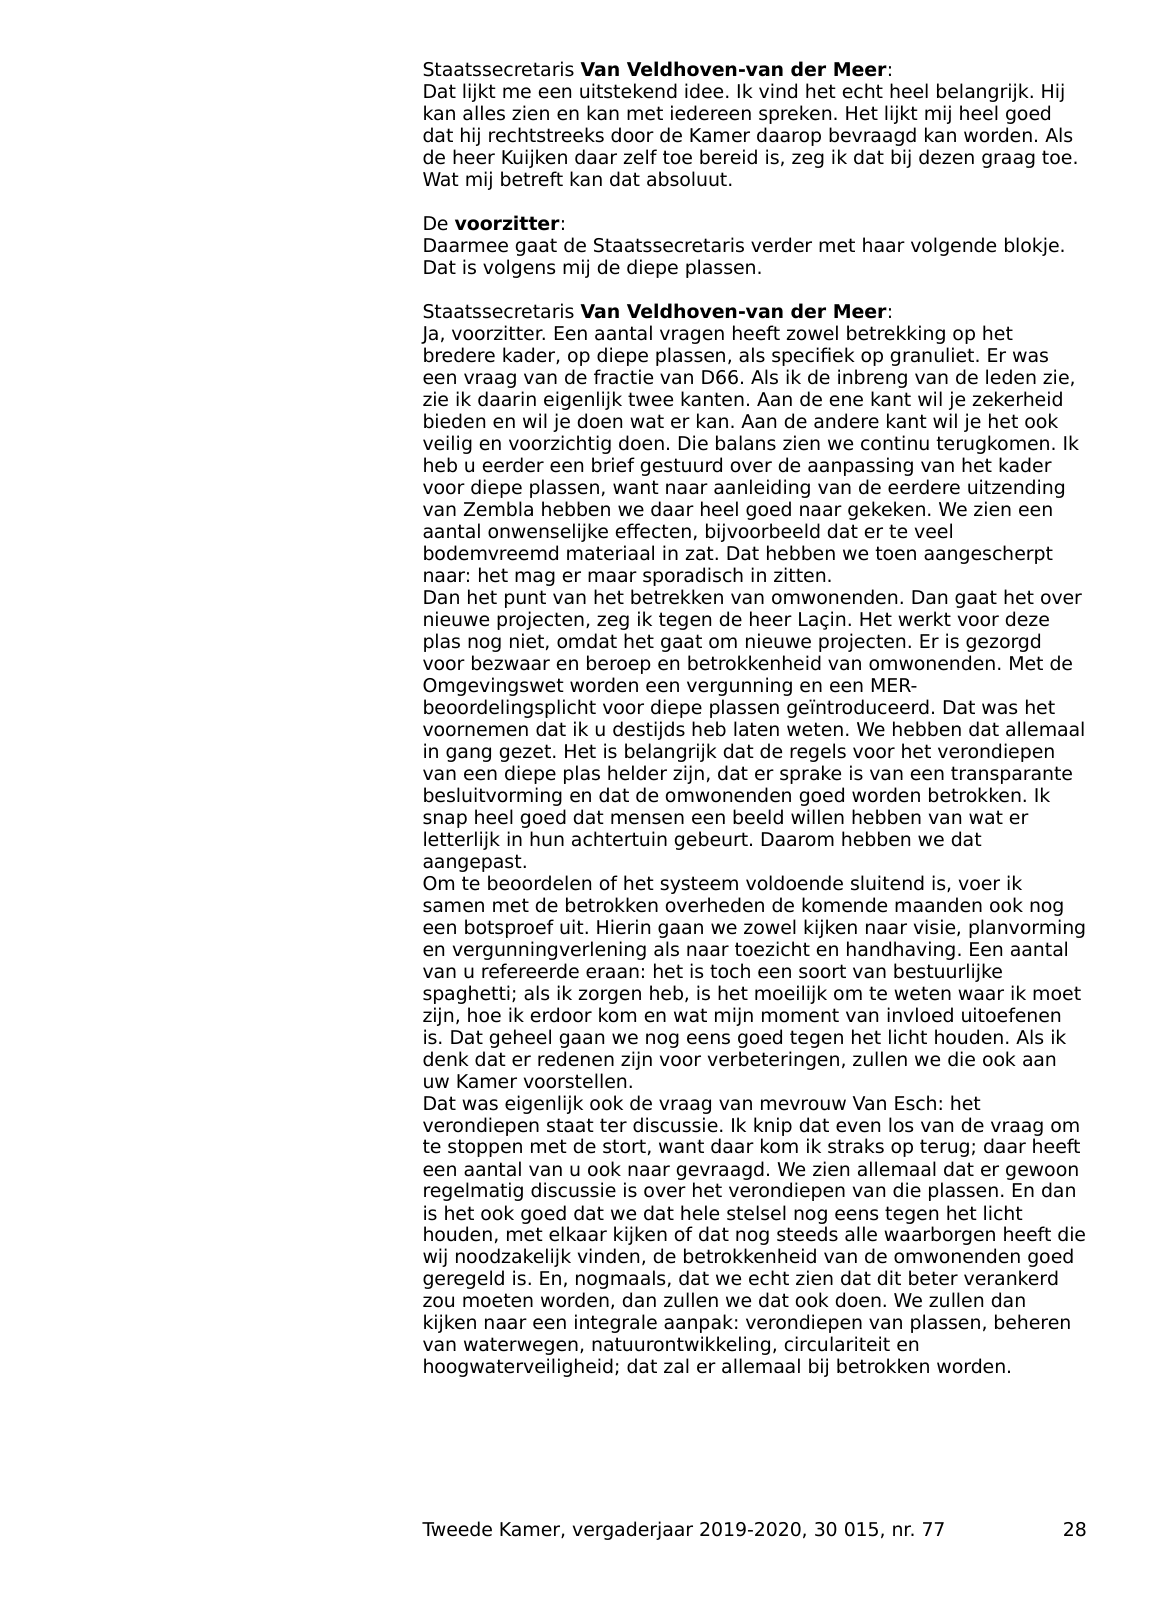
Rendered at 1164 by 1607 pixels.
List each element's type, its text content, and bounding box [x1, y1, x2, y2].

text Dat was eigenlijk ook de vraag van mevrouw Van Esch: het verondiepen staat ter discussie. Ik knip dat even los van de vraag om te stoppen met de stort, want daar kom ik straks op terug; daar heeft een aantal van u ook naar gevraagd. We zien allemaal dat er gewoon regelmatig discussie is over het verondiepen van die plassen. En dan is het ook goed dat we dat hele stelsel nog eens tegen het licht houden, met elkaar kijken of dat nog steeds alle waarborgen heeft die wij noodzakelijk vinden, de betrokkenheid van de omwonenden goed geregeld is. En, nogmaals, dat we echt zien dat dit beter verankerd zou moeten worden, dan zullen we dat ook doen. We zullen dan kijken naar een integrale aanpak: verondiepen van plassen, beheren van waterwegen, natuurontwikkeling, circulariteit en hoogwaterveiligheid; dat zal er allemaal bij betrokken worden. [422, 1092, 1087, 1378]
text Ja, voorzitter. Een aantal vragen heeft zowel betrekking op het bredere kader, op diepe plassen, als specifiek op granuliet. Er was een vraag van de fractie van D66. Als ik de inbreng van de leden zie, zie ik daarin eigenlijk twee kanten. Aan de ene kant wil je zekerheid bieden en wil je doen wat er kan. Aan de andere kant wil je het ook veilig en voorzichtig doen. Die balans zien we continu terugkomen. Ik heb u eerder een brief gestuurd over de aanpassing van het kader voor diepe plassen, want naar aanleiding van de eerdere uitzending van Zembla hebben we daar heel goed naar gekeken. We zien een aantal onwenselijke effecten, bijvoorbeeld dat er te veel bodemvreemd materiaal in zat. Dat hebben we toen aangescherpt naar: het mag er maar sporadisch in zitten. [422, 323, 1087, 587]
text Om te beoordelen of het systeem voldoende sluitend is, voer ik samen met de betrokken overheden de komende maanden ook nog een botsproef uit. Hierin gaan we zowel kijken naar visie, planvorming en vergunningverlening als naar toezicht en handhaving. Een aantal van u refereerde eraan: het is toch een soort van bestuurlijke spaghetti; als ik zorgen heb, is het moeilijk om te weten waar ik moet zijn, hoe ik erdoor kom en wat mijn moment van invloed uitoefenen is. Dat geheel gaan we nog eens goed tegen het licht houden. Als ik denk dat er redenen zijn voor verbeteringen, zullen we die ook aan uw Kamer voorstellen. [422, 873, 1087, 1092]
text Daarmee gaat de Staatssecretaris verder met haar volgende blokje. Dat is volgens mij de diepe plassen. [422, 235, 1087, 279]
text De voorzitter: [422, 213, 1087, 235]
text Dat lijkt me een uitstekend idee. Ik vind het echt heel belangrijk. Hij kan alles zien en kan met iedereen spreken. Het lijkt mij heel goed dat hij rechtstreeks door de Kamer daarop bevraagd kan worden. Als de heer Kuijken daar zelf toe bereid is, zeg ik dat bij dezen graag toe. Wat mij betreft kan dat absoluut. [422, 81, 1087, 191]
text Dan het punt van het betrekken van omwonenden. Dan gaat het over nieuwe projecten, zeg ik tegen de heer Laçin. Het werkt voor deze plas nog niet, omdat het gaat om nieuwe projecten. Er is gezorgd voor bezwaar en beroep en betrokkenheid van omwonenden. Met de Omgevingswet worden een vergunning en een MER-beoordelingsplicht voor diepe plassen geïntroduceerd. Dat was het voornemen dat ik u destijds heb laten weten. We hebben dat allemaal in gang gezet. Het is belangrijk dat de regels voor het verondiepen van een diepe plas helder zijn, dat er sprake is van een transparante besluitvorming en dat de omwonenden goed worden betrokken. Ik snap heel goed dat mensen een beeld willen hebben van wat er letterlijk in hun achtertuin gebeurt. Daarom hebben we dat aangepast. [422, 587, 1087, 873]
text Staatssecretaris Van Veldhoven-van der Meer: [422, 59, 1087, 81]
text Staatssecretaris Van Veldhoven-van der Meer: [422, 301, 1087, 323]
